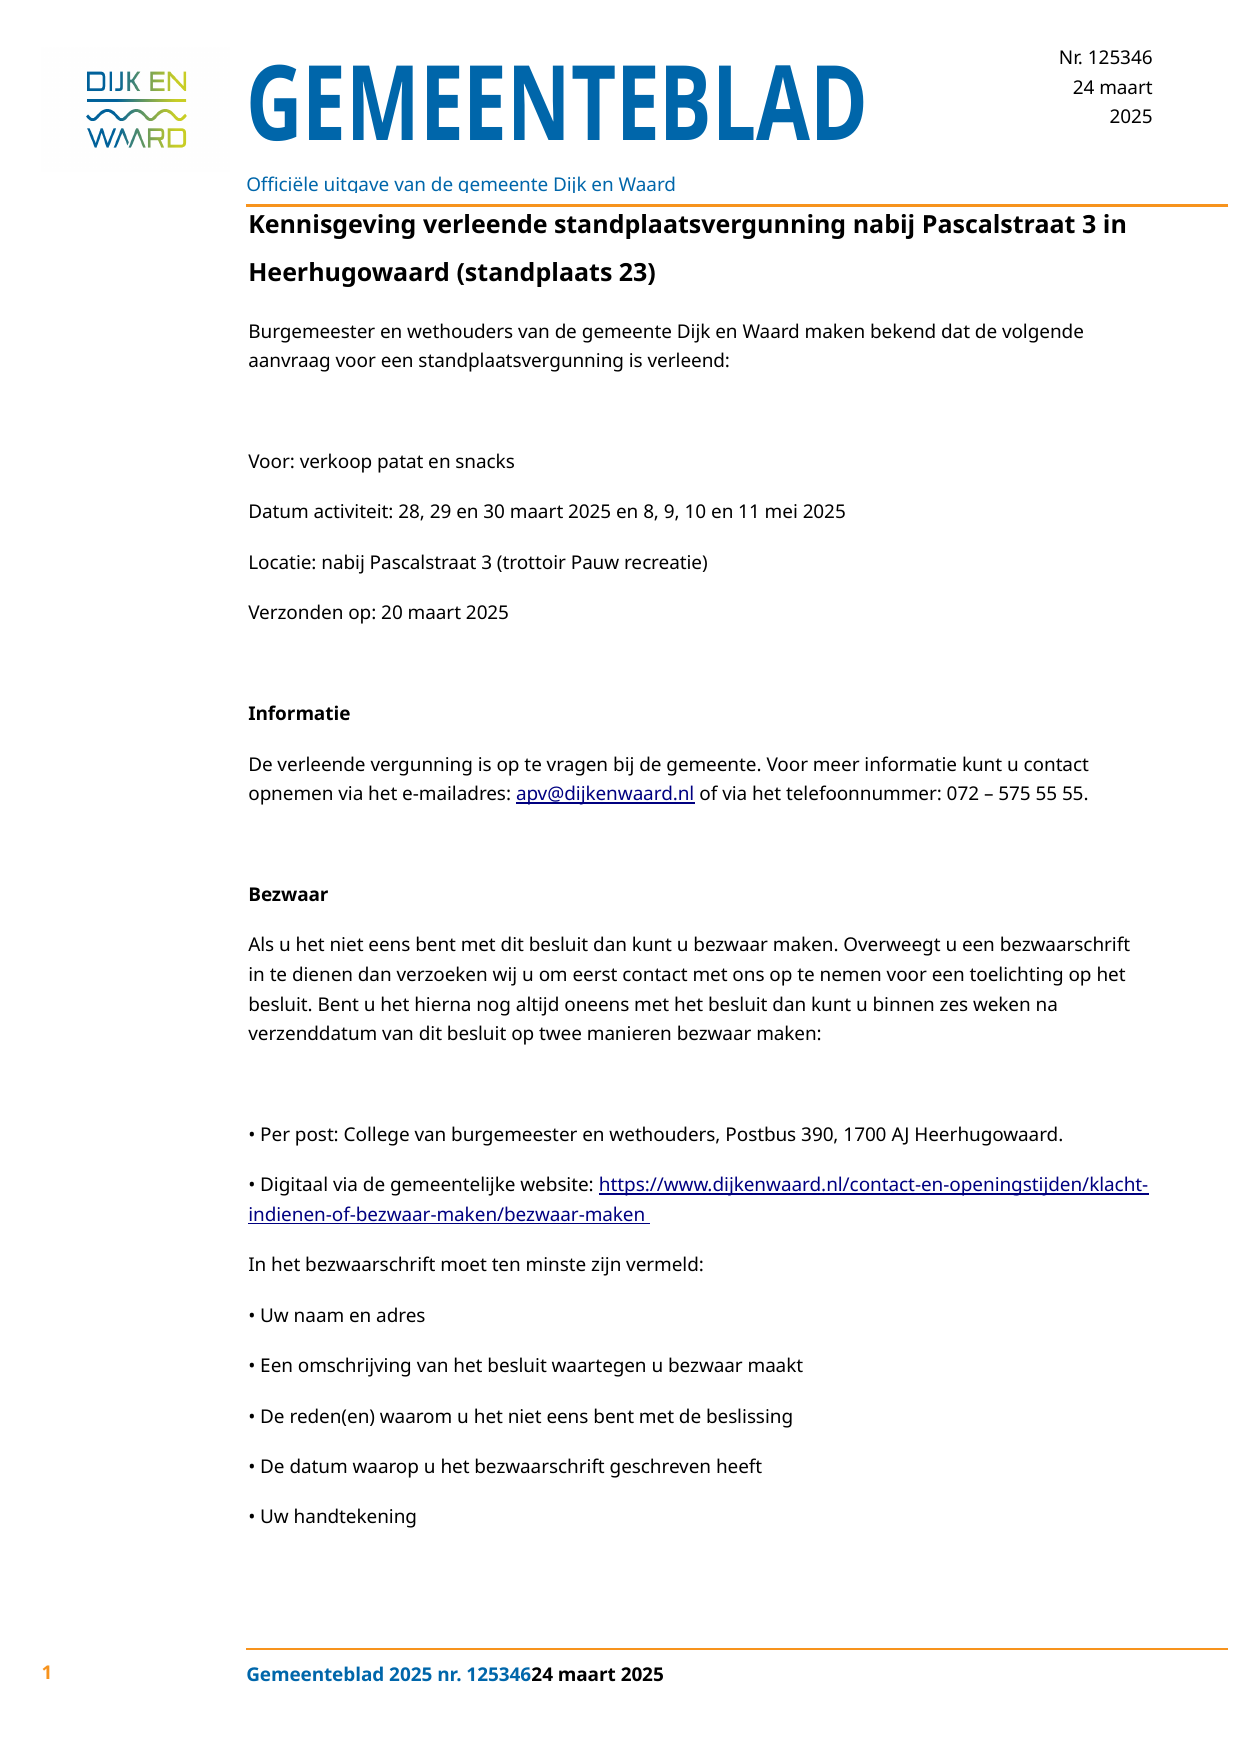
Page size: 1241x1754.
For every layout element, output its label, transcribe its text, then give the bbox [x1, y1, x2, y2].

text Informatie [248, 700, 1152, 726]
text De verleende vergunning is op te vragen bij de gemeente. Voor meer informatie kunt u contact opnemen via het e-mailadres: apv@dijkenwaard.nl of via het telefoonnummer: 072 – 575 55 55. [248, 751, 1152, 806]
text • De reden(en) waarom u het niet eens bent met de beslissing [248, 1403, 1152, 1429]
text Voor: verkoop patat en snacks [248, 448, 1152, 474]
text • Uw handtekening [248, 1504, 1152, 1529]
text • De datum waarop u het bezwaarschrift geschreven heeft [248, 1453, 1152, 1479]
text • Digitaal via de gemeentelijke website: https://www.dijkenwaard.nl/contact-en-openingstijden/klacht-indienen-of-bezwaar-maken/bezwaar-maken [248, 1172, 1152, 1227]
text Datum activiteit: 28, 29 en 30 maart 2025 en 8, 9, 10 en 11 mei 2025 [248, 499, 1152, 524]
text • Per post: College van burgemeester en wethouders, Postbus 390, 1700 AJ Heerhugowaard. [248, 1121, 1152, 1147]
text Locatie: nabij Pascalstraat 3 (trottoir Pauw recreatie) [248, 549, 1152, 575]
text Verzonden op: 20 maart 2025 [248, 599, 1152, 625]
text • Uw naam en adres [248, 1302, 1152, 1328]
text Bezwaar [248, 881, 1152, 907]
picture [41, 47, 231, 172]
text Burgemeester en wethouders van de gemeente Dijk en Waard maken bekend dat de volgende aanvraag voor een standplaatsvergunning is verleend: [248, 318, 1152, 373]
text Als u het niet eens bent met dit besluit dan kunt u bezwaar maken. Overweegt u een bezwaarschrift in te dienen dan verzoeken wij u om eerst contact met ons op te nemen voor een toelichting op het besluit. Bent u het hierna nog altijd oneens met het besluit dan kunt u binnen zes weken na verzenddatum van dit besluit op twee manieren bezwaar maken: [248, 932, 1152, 1046]
text In het bezwaarschrift moet ten minste zijn vermeld: [248, 1252, 1152, 1277]
text • Een omschrijving van het besluit waartegen u bezwaar maakt [248, 1352, 1152, 1378]
text Kennisgeving verleende standplaatsvergunning nabij Pascalstraat 3 in Heerhugowaard (standplaats 23) [248, 207, 1152, 288]
